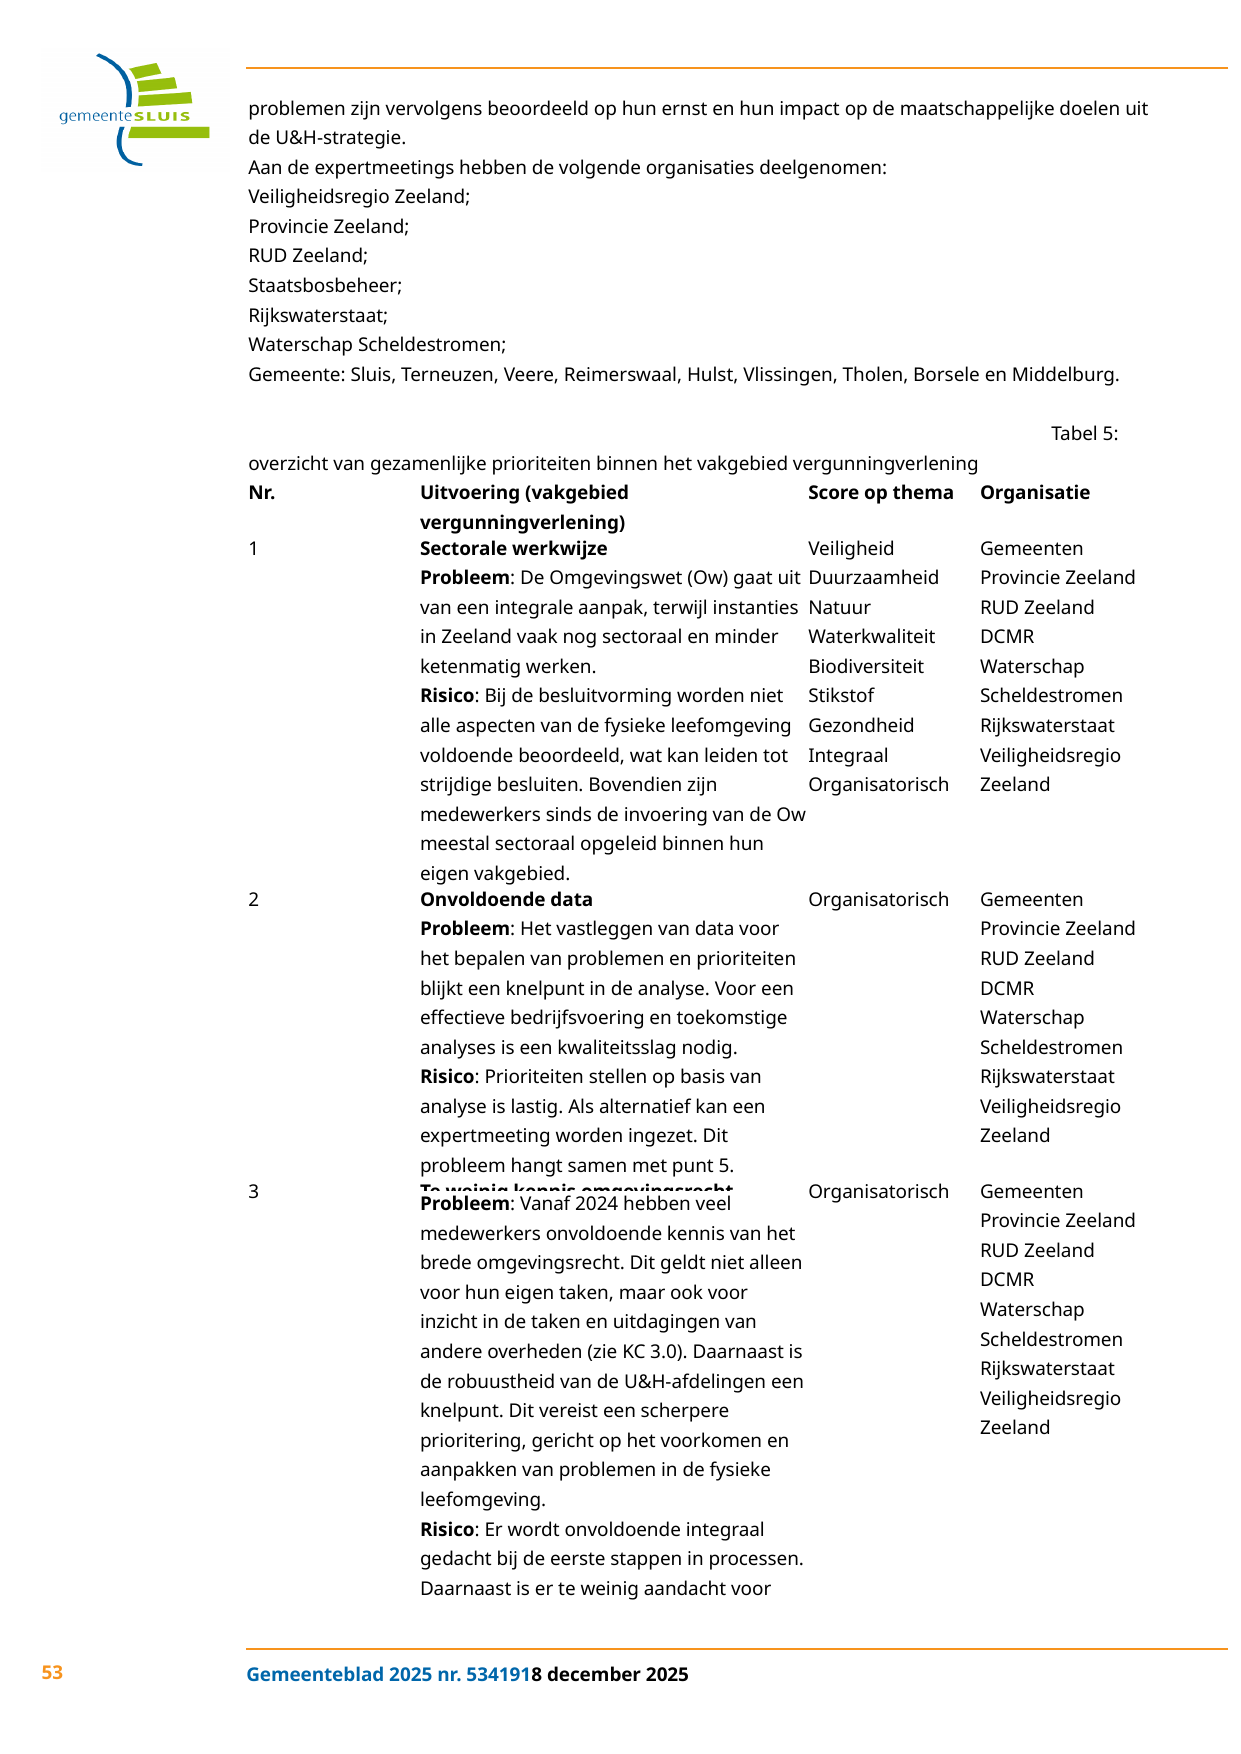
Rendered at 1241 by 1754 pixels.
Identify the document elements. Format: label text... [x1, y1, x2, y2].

table_header ​Uitvoering (vakgebied vergunningverlening) [420, 480, 808, 535]
table_cell ​Gemeenten ​Provincie Zeeland ​RUD Zeeland ​DCMR ​Waterschap Scheldestromen ​Rijkswaterstaat ​Veiligheidsregio Zeeland [980, 535, 1152, 886]
table_cell ​2 [248, 886, 420, 1178]
table_cell ​1 [248, 535, 420, 886]
table_cell ​3 [248, 1178, 420, 1601]
table_header ​​Nr. [248, 480, 420, 535]
table_header ​Score op thema [808, 480, 980, 535]
text Provincie Zeeland; [248, 213, 1152, 239]
text Staatsbosbeheer; [248, 272, 1152, 298]
picture [41, 47, 231, 172]
text Gemeente: Sluis, Terneuzen, Veere, Reimerswaal, Hulst, Vlissingen, Tholen, Borsele en Middelburg. [248, 361, 1152, 387]
table_cell ​Sectorale werkwijze Probleem: De Omgevingswet (Ow) gaat uit van een integrale aanpak, terwijl instanties in Zeeland vaak nog sectoraal en minder ketenmatig werken. ​Risico: Bij de besluitvorming worden niet alle aspecten van de fysieke leefomgeving voldoende beoordeeld, wat kan leiden tot strijdige besluiten. Bovendien zijn medewerkers sinds de invoering van de Ow meestal sectoraal opgeleid binnen hun eigen vakgebied. [420, 535, 808, 886]
text problemen zijn vervolgens beoordeeld op hun ernst en hun impact op de maatschappelijke doelen uit de U&H-strategie. [248, 95, 1152, 150]
text RUD Zeeland; [248, 243, 1152, 268]
text Rijkswaterstaat; [248, 302, 1152, 328]
text Aan de expertmeetings hebben de volgende organisaties deelgenomen: [248, 154, 1152, 180]
table_cell ​Te weinig kennis omgevingsrecht Probleem: Vanaf 2024 hebben veel medewerkers onvoldoende kennis van het brede omgevingsrecht. Dit geldt niet alleen voor hun eigen taken, maar ook voor inzicht in de taken en uitdagingen van andere overheden (zie KC 3.0). Daarnaast is de robuustheid van de U&H-afdelingen een knelpunt. Dit vereist een scherpere prioritering, gericht op het voorkomen en aanpakken van problemen in de fysieke leefomgeving. ​Risico: Er wordt onvoldoende integraal gedacht bij de eerste stappen in processen. Daarnaast is er te weinig aandacht voor [420, 1178, 808, 1601]
table_cell ​Gemeenten ​Provincie Zeeland ​RUD Zeeland ​DCMR ​Waterschap Scheldestromen ​Rijkswaterstaat ​Veiligheidsregio Zeeland [980, 886, 1152, 1178]
table_cell ​Onvoldoende data Probleem: Het vastleggen van data voor het bepalen van problemen en prioriteiten blijkt een knelpunt in de analyse. Voor een effectieve bedrijfsvoering en toekomstige analyses is een kwaliteitsslag nodig. ​Risico: Prioriteiten stellen op basis van analyse is lastig. Als alternatief kan een expertmeeting worden ingezet. Dit probleem hangt samen met punt 5. [420, 886, 808, 1178]
text Tabel 5: overzicht van gezamenlijke prioriteiten binnen het vakgebied vergunningverlening [248, 420, 1152, 476]
table_cell ​Organisatorisch [808, 886, 980, 1178]
table_cell ​Organisatorisch ​ [808, 1178, 980, 1601]
text Waterschap Scheldestromen; [248, 331, 1152, 357]
text Veiligheidsregio Zeeland; [248, 183, 1152, 209]
table_header ​Organisatie [980, 480, 1152, 535]
table_cell ​Gemeenten ​Provincie Zeeland ​RUD Zeeland ​DCMR ​Waterschap Scheldestromen ​Rijkswaterstaat ​Veiligheidsregio Zeeland [980, 1178, 1152, 1601]
table_cell ​Veiligheid ​Duurzaamheid Natuur ​Waterkwaliteit ​Biodiversiteit Stikstof ​Gezondheid ​Integraal ​Organisatorisch [808, 535, 980, 886]
